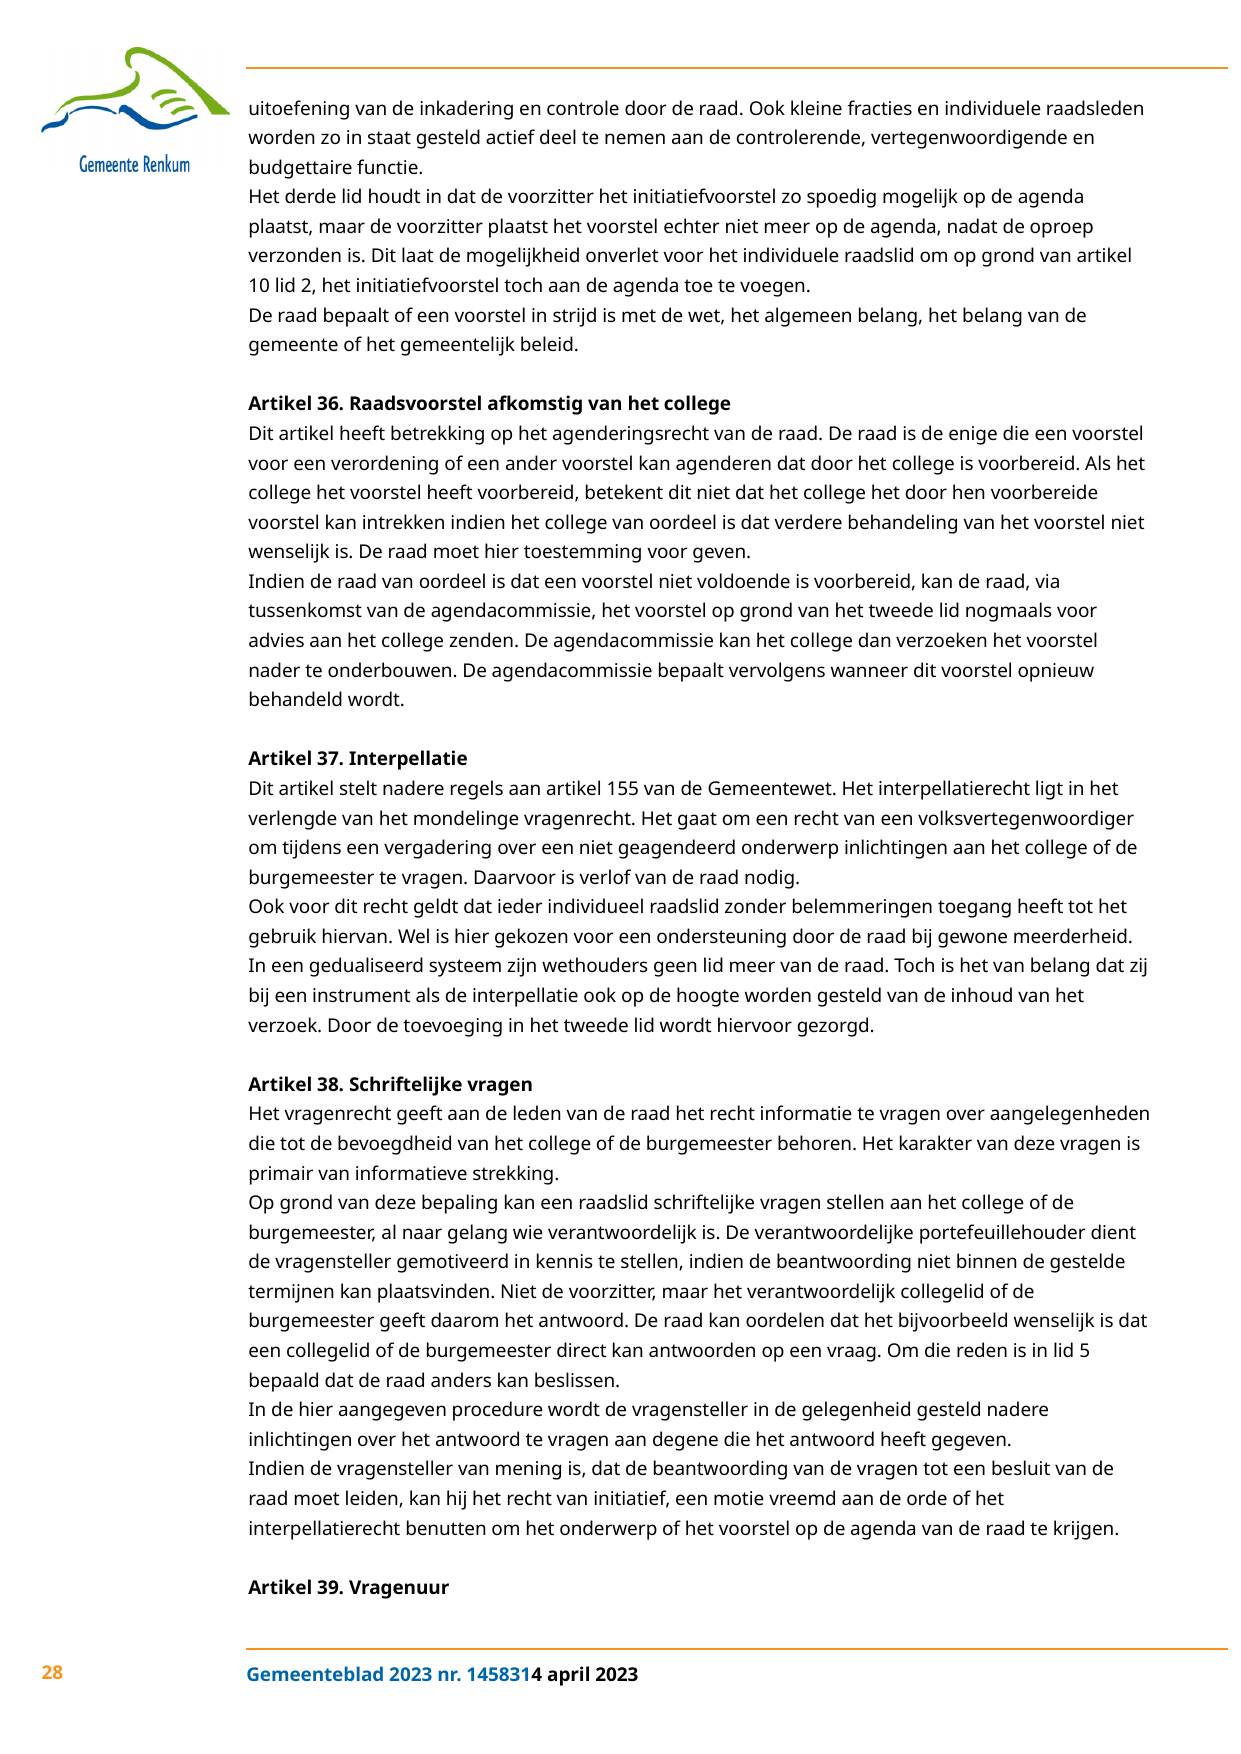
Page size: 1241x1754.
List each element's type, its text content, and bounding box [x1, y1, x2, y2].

text Dit artikel stelt nadere regels aan artikel 155 van de Gemeentewet. Het interpellatierecht ligt in het verlengde van het mondelinge vragenrecht. Het gaat om een recht van een volksvertegenwoordiger om tijdens een vergadering over een niet geagendeerd onderwerp inlichtingen aan het college of de burgemeester te vragen. Daarvoor is verlof van de raad nodig. [248, 775, 1152, 890]
text Op grond van deze bepaling kan een raadslid schriftelijke vragen stellen aan het college of de burgemeester, al naar gelang wie verantwoordelijk is. De verantwoordelijke portefeuillehouder dient de vragensteller gemotiveerd in kennis te stellen, indien de beantwoording niet binnen de gestelde termijnen kan plaatsvinden. Niet de voorzitter, maar het verantwoordelijk collegelid of de burgemeester geeft daarom het antwoord. De raad kan oordelen dat het bijvoorbeeld wenselijk is dat een collegelid of de burgemeester direct kan antwoorden op een vraag. Om die reden is in lid 5 bepaald dat de raad anders kan beslissen. [248, 1189, 1152, 1393]
text Artikel 36. Raadsvoorstel afkomstig van het college [248, 391, 1152, 416]
text Artikel 38. Schriftelijke vragen [248, 1071, 1152, 1097]
text Dit artikel heeft betrekking op het agenderingsrecht van de raad. De raad is de enige die een voorstel voor een verordening of een ander voorstel kan agenderen dat door het college is voorbereid. Als het college het voorstel heeft voorbereid, betekent dit niet dat het college het door hen voorbereide voorstel kan intrekken indien het college van oordeel is dat verdere behandeling van het voorstel niet wenselijk is. De raad moet hier toestemming voor geven. [248, 420, 1152, 564]
text Ook voor dit recht geldt dat ieder individueel raadslid zonder belemmeringen toegang heeft tot het gebruik hiervan. Wel is hier gekozen voor een ondersteuning door de raad bij gewone meerderheid. [248, 893, 1152, 949]
text uitoefening van de inkadering en controle door de raad. Ook kleine fracties en individuele raadsleden worden zo in staat gesteld actief deel te nemen aan de controlerende, vertegenwoordigende en budgettaire functie. [248, 95, 1152, 180]
text Indien de vragensteller van mening is, dat de beantwoording van de vragen tot een besluit van de raad moet leiden, kan hij het recht van initiatief, een motie vreemd aan de orde of het interpellatierecht benutten om het onderwerp of het voorstel op de agenda van de raad te krijgen. [248, 1456, 1152, 1541]
text In een gedualiseerd systeem zijn wethouders geen lid meer van de raad. Toch is het van belang dat zij bij een instrument als de interpellatie ook op de hoogte worden gesteld van de inhoud van het verzoek. Door de toevoeging in het tweede lid wordt hiervoor gezorgd. [248, 953, 1152, 1038]
text Het derde lid houdt in dat de voorzitter het initiatiefvoorstel zo spoedig mogelijk op de agenda plaatst, maar de voorzitter plaatst het voorstel echter niet meer op de agenda, nadat de oproep verzonden is. Dit laat de mogelijkheid onverlet voor het individuele raadslid om op grond van artikel 10 lid 2, het initiatiefvoorstel toch aan de agenda toe te voegen. [248, 183, 1152, 298]
text Artikel 37. Interpellatie [248, 746, 1152, 771]
text De raad bepaalt of een voorstel in strijd is met de wet, het algemeen belang, het belang van de gemeente of het gemeentelijk beleid. [248, 302, 1152, 357]
text Het vragenrecht geeft aan de leden van de raad het recht informatie te vragen over aangelegenheden die tot de bevoegdheid van het college of de burgemeester behoren. Het karakter van deze vragen is primair van informatieve strekking. [248, 1101, 1152, 1186]
text Artikel 39. Vragenuur [248, 1574, 1152, 1600]
text Indien de raad van oordeel is dat een voorstel niet voldoende is voorbereid, kan de raad, via tussenkomst van de agendacommissie, het voorstel op grond van het tweede lid nogmaals voor advies aan het college zenden. De agendacommissie kan het college dan verzoeken het voorstel nader te onderbouwen. De agendacommissie bepaalt vervolgens wanneer dit voorstel opnieuw behandeld wordt. [248, 568, 1152, 712]
picture [41, 47, 231, 172]
text In de hier aangegeven procedure wordt de vragensteller in de gelegenheid gesteld nadere inlichtingen over het antwoord te vragen aan degene die het antwoord heeft gegeven. [248, 1396, 1152, 1452]
